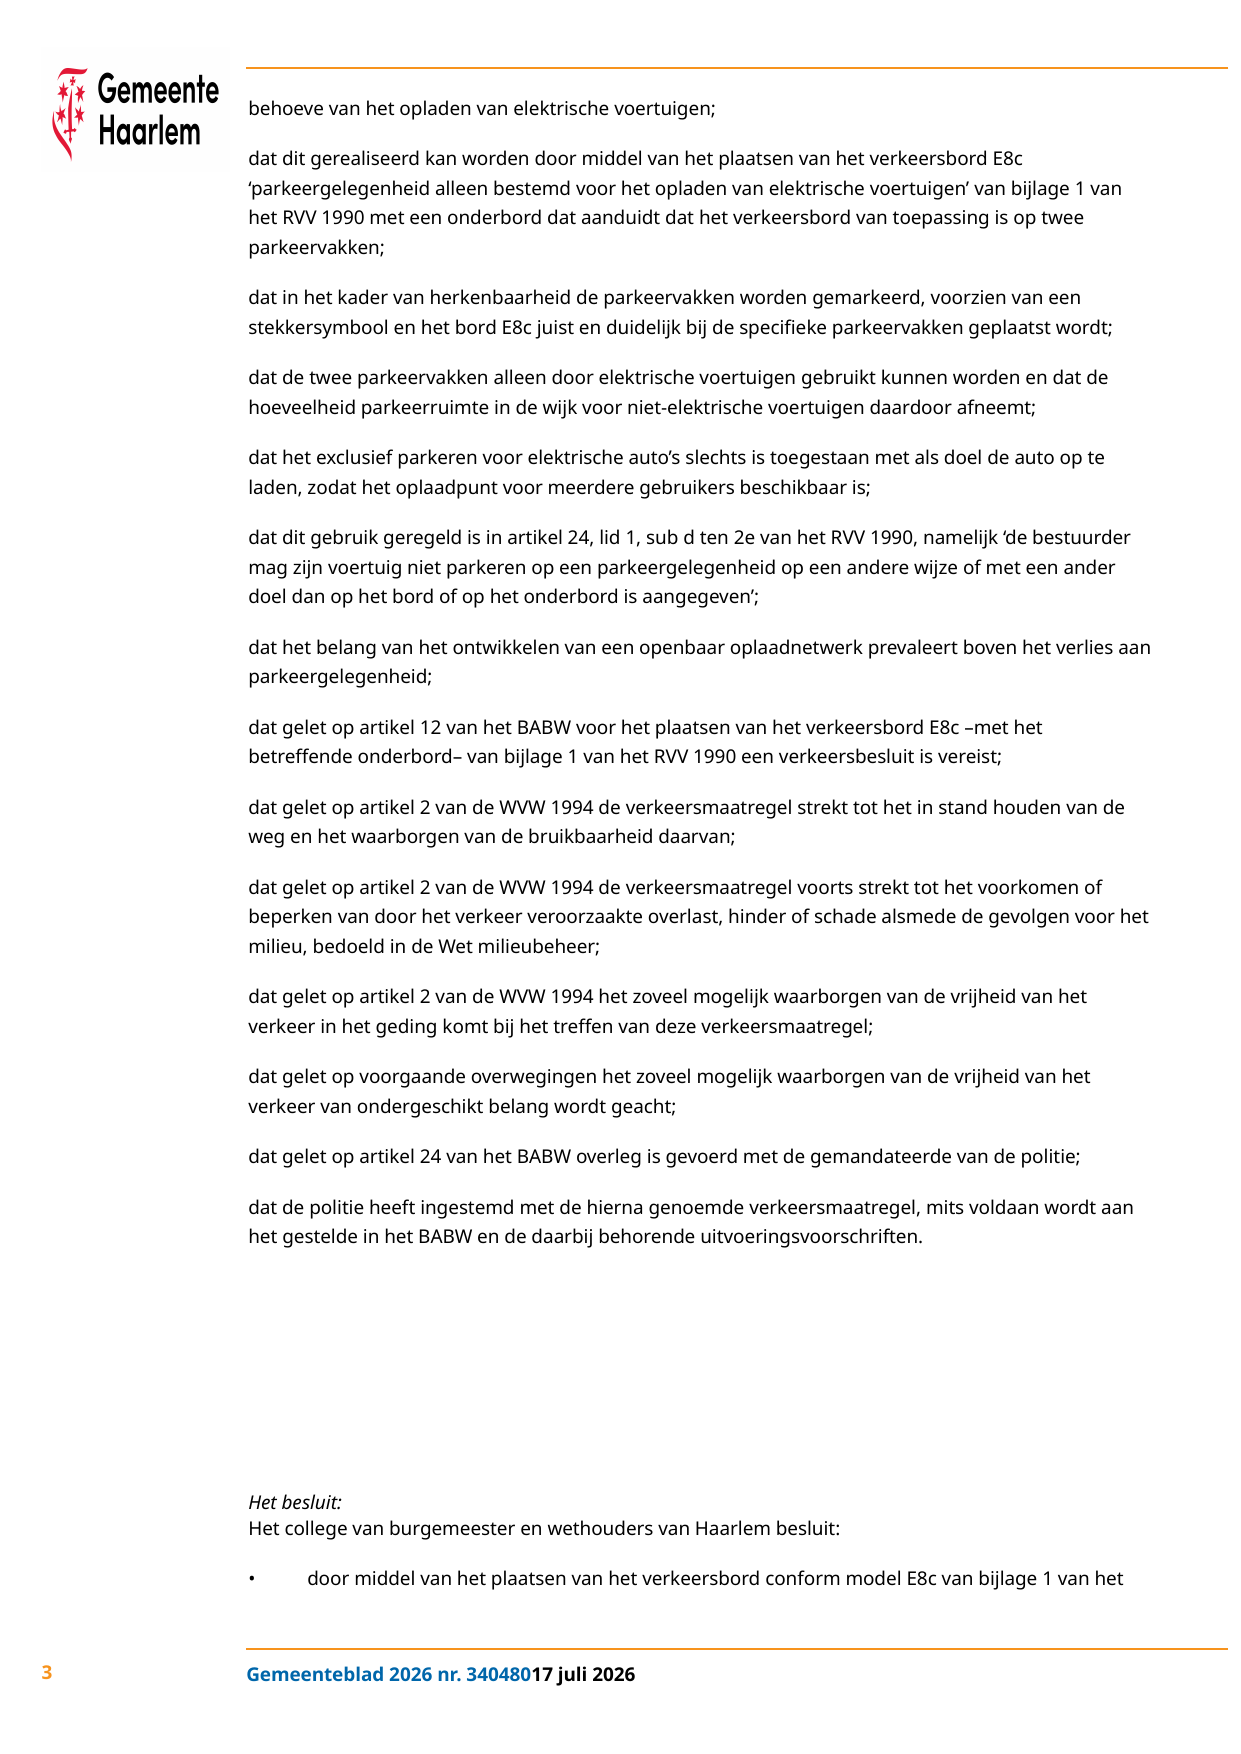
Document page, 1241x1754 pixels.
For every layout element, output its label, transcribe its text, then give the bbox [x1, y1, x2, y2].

text dat gelet op artikel 2 van de WVW 1994 de verkeersmaatregel strekt tot het in stand houden van de weg en het waarborgen van de bruikbaarheid daarvan; [248, 794, 1152, 849]
text dat gelet op artikel 12 van het BABW voor het plaatsen van het verkeersbord E8c –met het betreffende onderbord– van bijlage 1 van het RVV 1990 een verkeersbesluit is vereist; [248, 714, 1152, 769]
text dat gelet op artikel 24 van het BABW overleg is gevoerd met de gemandateerde van de politie; [248, 1143, 1152, 1169]
text dat de twee parkeervakken alleen door elektrische voertuigen gebruikt kunnen worden en dat de hoeveelheid parkeerruimte in de wijk voor niet-elektrische voertuigen daardoor afneemt; [248, 364, 1152, 420]
list door middel van het plaatsen van het verkeersbord conform model E8c van bijlage 1 van het [248, 1565, 1152, 1591]
text dat dit gebruik geregeld is in artikel 24, lid 1, sub d ten 2e van het RVV 1990, namelijk ‘de bestuurder mag zijn voertuig niet parkeren op een parkeergelegenheid op een andere wijze of met een ander doel dan op het bord of op het onderbord is aangegeven’; [248, 524, 1152, 609]
text dat de politie heeft ingestemd met de hierna genoemde verkeersmaatregel, mits voldaan wordt aan het gestelde in het BABW en de daarbij behorende uitvoeringsvoorschriften. [248, 1194, 1152, 1249]
text dat gelet op voorgaande overwegingen het zoveel mogelijk waarborgen van de vrijheid van het verkeer van ondergeschikt belang wordt geacht; [248, 1063, 1152, 1119]
text behoeve van het opladen van elektrische voertuigen; [248, 95, 1152, 121]
text dat het belang van het ontwikkelen van een openbaar oplaadnetwerk prevaleert boven het verlies aan parkeergelegenheid; [248, 634, 1152, 689]
picture [41, 47, 231, 172]
text dat gelet op artikel 2 van de WVW 1994 het zoveel mogelijk waarborgen van de vrijheid van het verkeer in het geding komt bij het treffen van deze verkeersmaatregel; [248, 983, 1152, 1039]
text dat in het kader van herkenbaarheid de parkeervakken worden gemarkeerd, voorzien van een stekkersymbool en het bord E8c juist en duidelijk bij de specifieke parkeervakken geplaatst wordt; [248, 284, 1152, 340]
text Het college van burgemeester en wethouders van Haarlem besluit: [248, 1515, 1152, 1541]
text dat gelet op artikel 2 van de WVW 1994 de verkeersmaatregel voorts strekt tot het voorkomen of beperken van door het verkeer veroorzaakte overlast, hinder of schade alsmede de gevolgen voor het milieu, bedoeld in de Wet milieubeheer; [248, 874, 1152, 959]
text dat het exclusief parkeren voor elektrische auto’s slechts is toegestaan met als doel de auto op te laden, zodat het oplaadpunt voor meerdere gebruikers beschikbaar is; [248, 444, 1152, 500]
text dat dit gerealiseerd kan worden door middel van het plaatsen van het verkeersbord E8c ‘parkeergelegenheid alleen bestemd voor het opladen van elektrische voertuigen’ van bijlage 1 van het RVV 1990 met een onderbord dat aanduidt dat het verkeersbord van toepassing is op twee parkeervakken; [248, 145, 1152, 260]
text Het besluit: [248, 1489, 1152, 1515]
